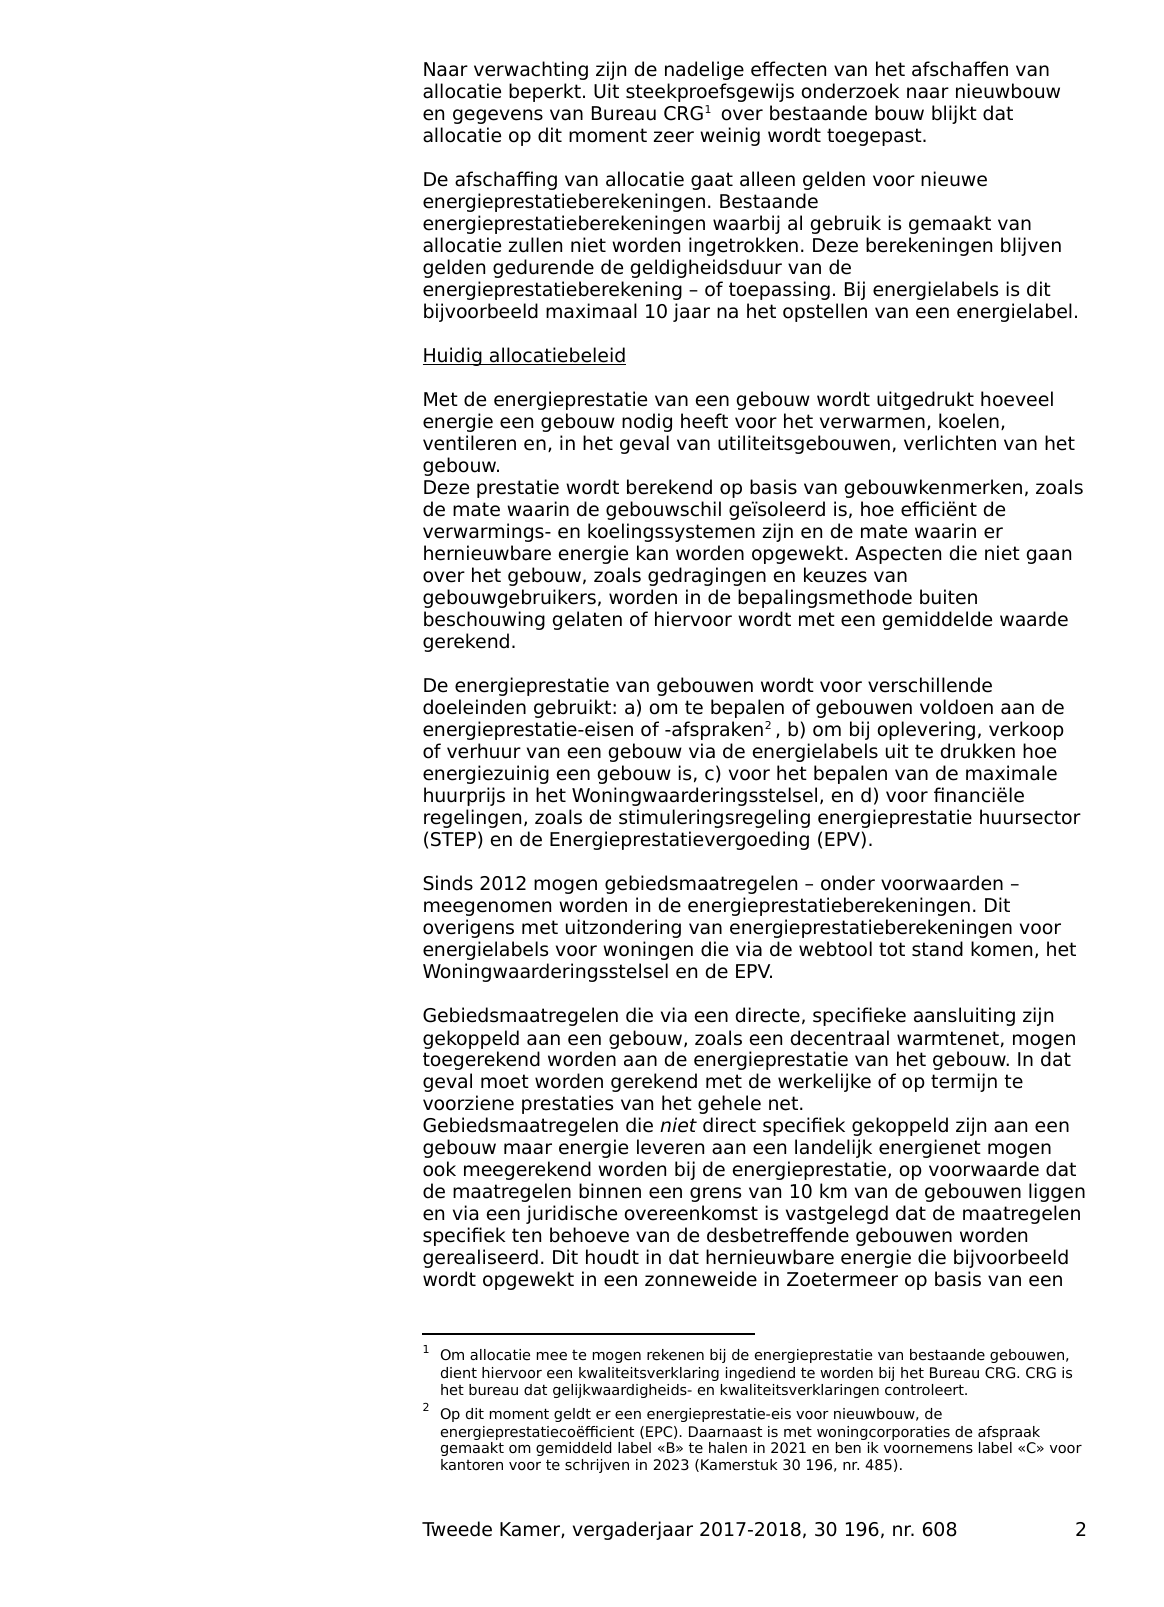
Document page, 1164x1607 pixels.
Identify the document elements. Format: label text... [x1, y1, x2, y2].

text Gebiedsmaatregelen die via een directe, specifieke aansluiting zijn gekoppeld aan een gebouw, zoals een decentraal warmtenet, mogen toegerekend worden aan de energieprestatie van het gebouw. In dat geval moet worden gerekend met de werkelijke of op termijn te voorziene prestaties van het gehele net. [422, 1005, 1087, 1115]
text De energieprestatie van gebouwen wordt voor verschillende doeleinden gebruikt: a) om te bepalen of gebouwen voldoen aan de energieprestatie-eisen of -afspraken, b) om bij oplevering, verkoop of verhuur van een gebouw via de energielabels uit te drukken hoe energiezuinig een gebouw is, c) voor het bepalen van de maximale huurprijs in het Woningwaarderingsstelsel, en d) voor financiële regelingen, zoals de stimuleringsregeling energieprestatie huursector (STEP) en de Energieprestatievergoeding (EPV). [422, 675, 1087, 851]
text Op dit moment geldt er een energieprestatie-eis voor nieuwbouw, de energieprestatiecoëfficient (EPC). Daarnaast is met woningcorporaties de afspraak gemaakt om gemiddeld label «B» te halen in 2021 en ben ik voornemens label «C» voor kantoren voor te schrijven in 2023 (Kamerstuk 30 196, nr. 485). [422, 1402, 1087, 1474]
text Gebiedsmaatregelen die niet direct specifiek gekoppeld zijn aan een gebouw maar energie leveren aan een landelijk energienet mogen ook meegerekend worden bij de energieprestatie, op voorwaarde dat de maatregelen binnen een grens van 10 km van de gebouwen liggen en via een juridische overeenkomst is vastgelegd dat de maatregelen specifiek ten behoeve van de desbetreffende gebouwen worden gerealiseerd. Dit houdt in dat hernieuwbare energie die bijvoorbeeld wordt opgewekt in een zonneweide in Zoetermeer op basis van een [422, 1115, 1087, 1291]
subtitle Huidig allocatiebeleid [422, 345, 1087, 367]
text De afschaffing van allocatie gaat alleen gelden voor nieuwe energieprestatieberekeningen. Bestaande energieprestatieberekeningen waarbij al gebruik is gemaakt van allocatie zullen niet worden ingetrokken. Deze berekeningen blijven gelden gedurende de geldigheidsduur van de energieprestatieberekening – of toepassing. Bij energielabels is dit bijvoorbeeld maximaal 10 jaar na het opstellen van een energielabel. [422, 169, 1087, 323]
text Deze prestatie wordt berekend op basis van gebouwkenmerken, zoals de mate waarin de gebouwschil geïsoleerd is, hoe efficiënt de verwarmings- en koelingssystemen zijn en de mate waarin er hernieuwbare energie kan worden opgewekt. Aspecten die niet gaan over het gebouw, zoals gedragingen en keuzes van gebouwgebruikers, worden in de bepalingsmethode buiten beschouwing gelaten of hiervoor wordt met een gemiddelde waarde gerekend. [422, 477, 1087, 653]
text Sinds 2012 mogen gebiedsmaatregelen – onder voorwaarden – meegenomen worden in de energieprestatieberekeningen. Dit overigens met uitzondering van energieprestatieberekeningen voor energielabels voor woningen die via de webtool tot stand komen, het Woningwaarderingsstelsel en de EPV. [422, 873, 1087, 983]
text Om allocatie mee te mogen rekenen bij de energieprestatie van bestaande gebouwen, dient hiervoor een kwaliteitsverklaring ingediend te worden bij het Bureau CRG. CRG is het bureau dat gelijkwaardigheids- en kwaliteitsverklaringen controleert. [422, 1343, 1087, 1399]
text Met de energieprestatie van een gebouw wordt uitgedrukt hoeveel energie een gebouw nodig heeft voor het verwarmen, koelen, ventileren en, in het geval van utiliteitsgebouwen, verlichten van het gebouw. [422, 389, 1087, 477]
text Naar verwachting zijn de nadelige effecten van het afschaffen van allocatie beperkt. Uit steekproefsgewijs onderzoek naar nieuwbouw en gegevens van Bureau CRG over bestaande bouw blijkt dat allocatie op dit moment zeer weinig wordt toegepast. [422, 59, 1087, 147]
